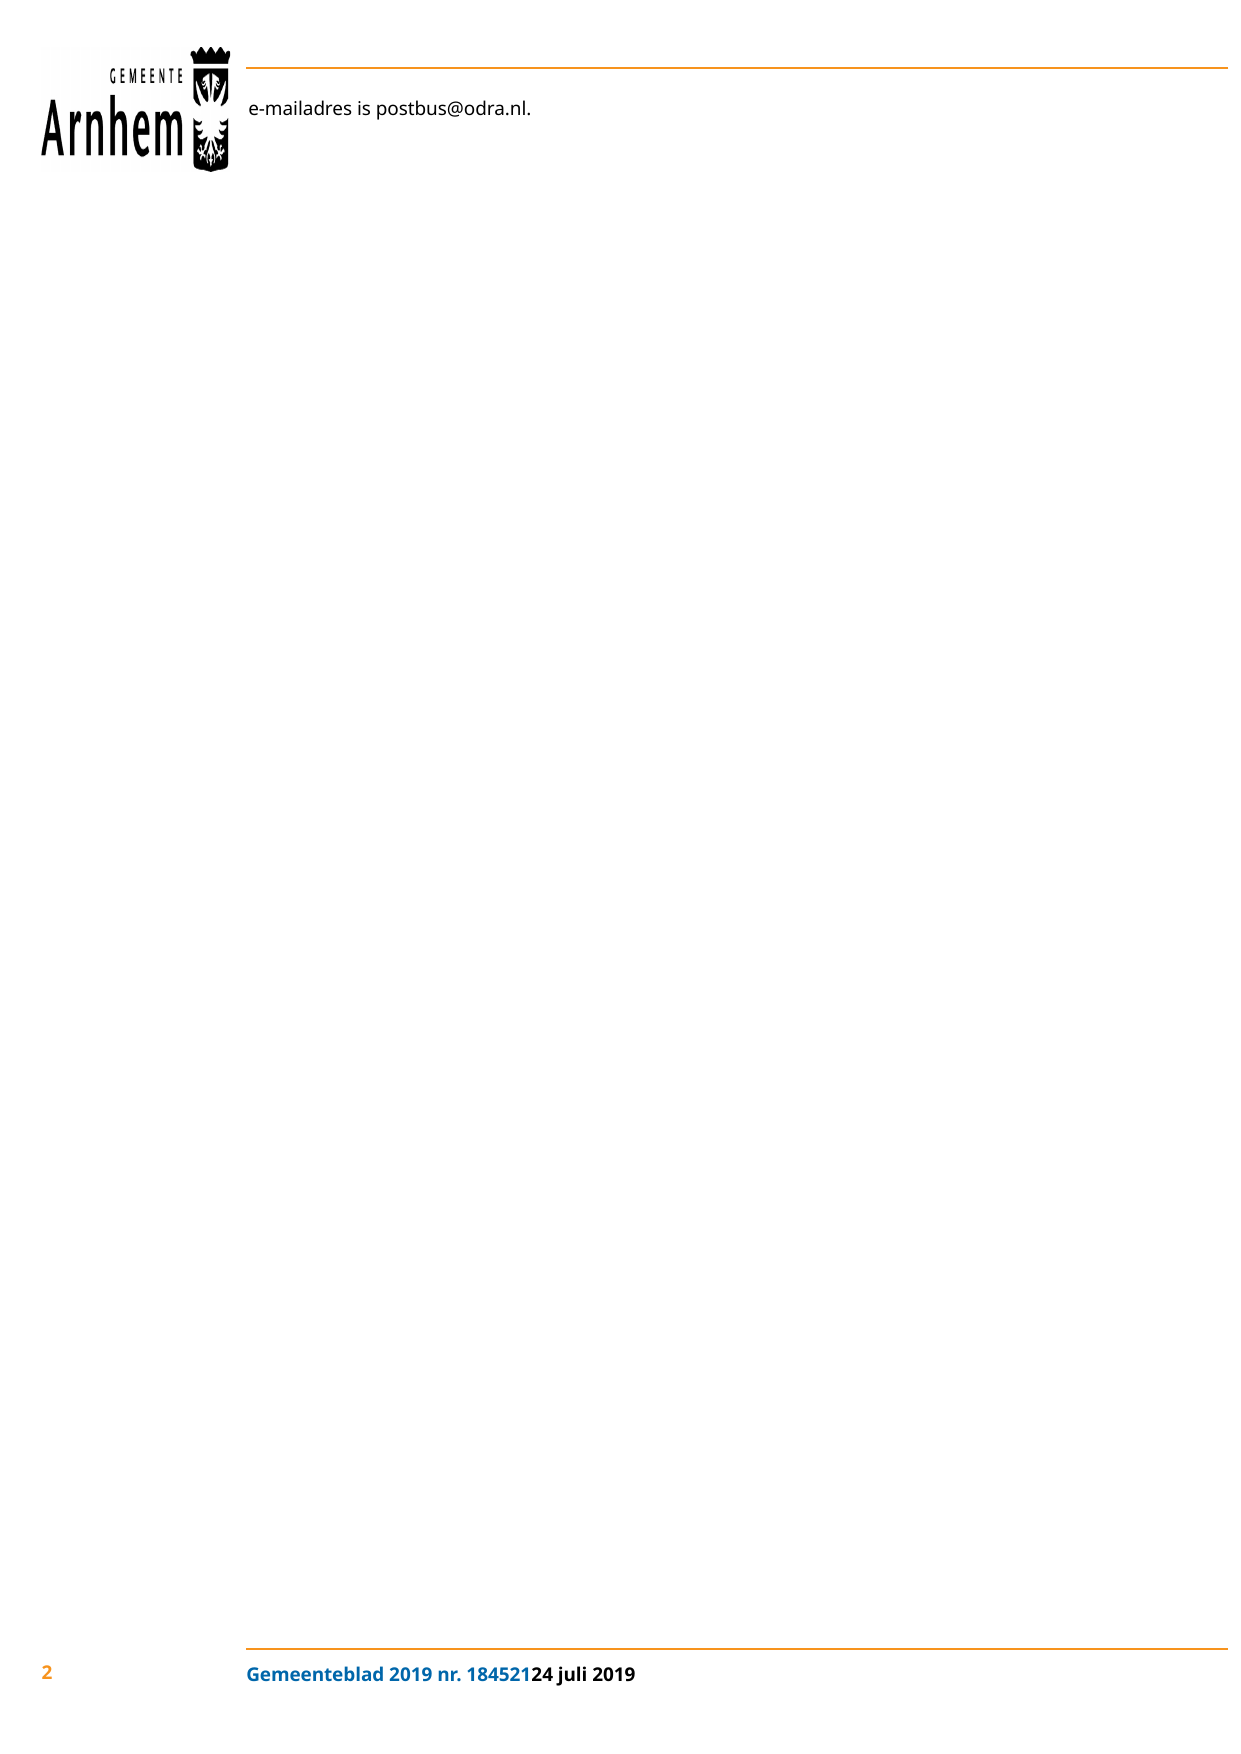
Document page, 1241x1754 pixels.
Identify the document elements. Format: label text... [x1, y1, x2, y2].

picture [41, 47, 231, 172]
text e-mailadres is postbus@odra.nl. [248, 95, 1152, 121]
